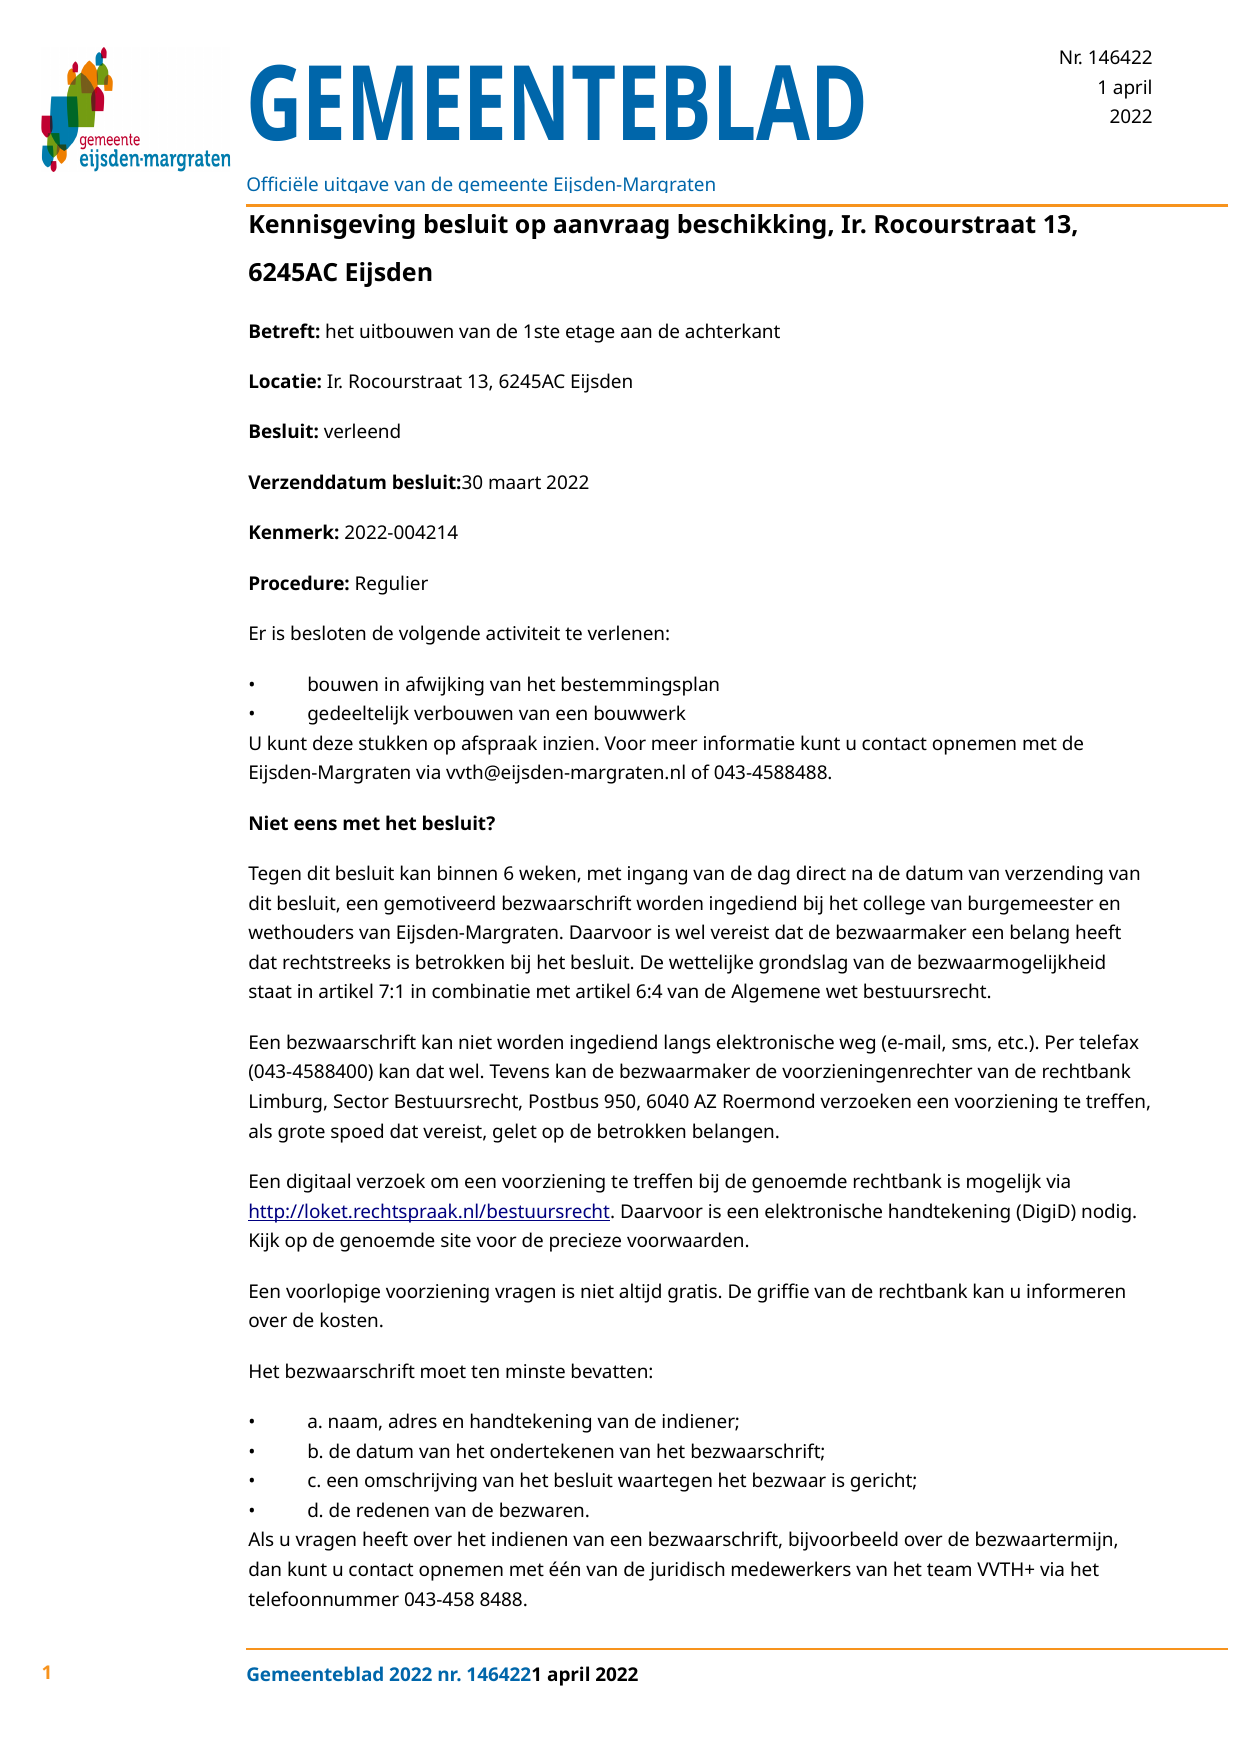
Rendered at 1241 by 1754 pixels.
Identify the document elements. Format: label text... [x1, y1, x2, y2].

text Een digitaal verzoek om een voorziening te treffen bij de genoemde rechtbank is mogelijk via http://loket.rechtspraak.nl/bestuursrecht. Daarvoor is een elektronische handtekening (DigiD) nodig. Kijk op de genoemde site voor de precieze voorwaarden. [248, 1168, 1152, 1253]
text Het bezwaarschrift moet ten minste bevatten: [248, 1358, 1152, 1384]
text Niet eens met het besluit? [248, 810, 1152, 836]
list gedeeltelijk verbouwen van een bouwwerk [248, 700, 1152, 726]
text Kenmerk: 2022-004214 [248, 519, 1152, 545]
text Locatie: Ir. Rocourstraat 13, 6245AC Eijsden [248, 368, 1152, 394]
text Betreft: het uitbouwen van de 1ste etage aan de achterkant [248, 318, 1152, 344]
text Er is besloten de volgende activiteit te verlenen: [248, 620, 1152, 646]
picture [41, 47, 231, 172]
text Tegen dit besluit kan binnen 6 weken, met ingang van de dag direct na de datum van verzending van dit besluit, een gemotiveerd bezwaarschrift worden ingediend bij het college van burgemeester en wethouders van Eijsden-Margraten. Daarvoor is wel vereist dat de bezwaarmaker een belang heeft dat rechtstreeks is betrokken bij het besluit. De wettelijke grondslag van de bezwaarmogelijkheid staat in artikel 7:1 in combinatie met artikel 6:4 van de Algemene wet bestuursrecht. [248, 860, 1152, 1004]
list c. een omschrijving van het besluit waartegen het bezwaar is gericht; [248, 1467, 1152, 1493]
list bouwen in afwijking van het bestemmingsplan [248, 671, 1152, 697]
text Een bezwaarschrift kan niet worden ingediend langs elektronische weg (e-mail, sms, etc.). Per telefax (043-4588400) kan dat wel. Tevens kan de bezwaarmaker de voorzieningenrechter van de rechtbank Limburg, Sector Bestuursrecht, Postbus 950, 6040 AZ Roermond verzoeken een voorziening te treffen, als grote spoed dat vereist, gelet op de betrokken belangen. [248, 1029, 1152, 1144]
text Besluit: verleend [248, 419, 1152, 444]
text Procedure: Regulier [248, 570, 1152, 596]
text Verzenddatum besluit:30 maart 2022 [248, 469, 1152, 495]
text U kunt deze stukken op afspraak inzien. Voor meer informatie kunt u contact opnemen met de Eijsden-Margraten via vvth@eijsden-margraten.nl of 043-4588488. [248, 730, 1152, 785]
text Kennisgeving besluit op aanvraag beschikking, Ir. Rocourstraat 13, 6245AC Eijsden [248, 207, 1152, 288]
list b. de datum van het ondertekenen van het bezwaarschrift; [248, 1438, 1152, 1464]
text Een voorlopige voorziening vragen is niet altijd gratis. De griffie van de rechtbank kan u informeren over de kosten. [248, 1278, 1152, 1333]
list a. naam, adres en handtekening van de indiener; [248, 1408, 1152, 1434]
text Als u vragen heeft over het indienen van een bezwaarschrift, bijvoorbeeld over de bezwaartermijn, dan kunt u contact opnemen met één van de juridisch medewerkers van het team VVTH+ via het telefoonnummer 043-458 8488. [248, 1527, 1152, 1612]
list d. de redenen van de bezwaren. [248, 1497, 1152, 1523]
